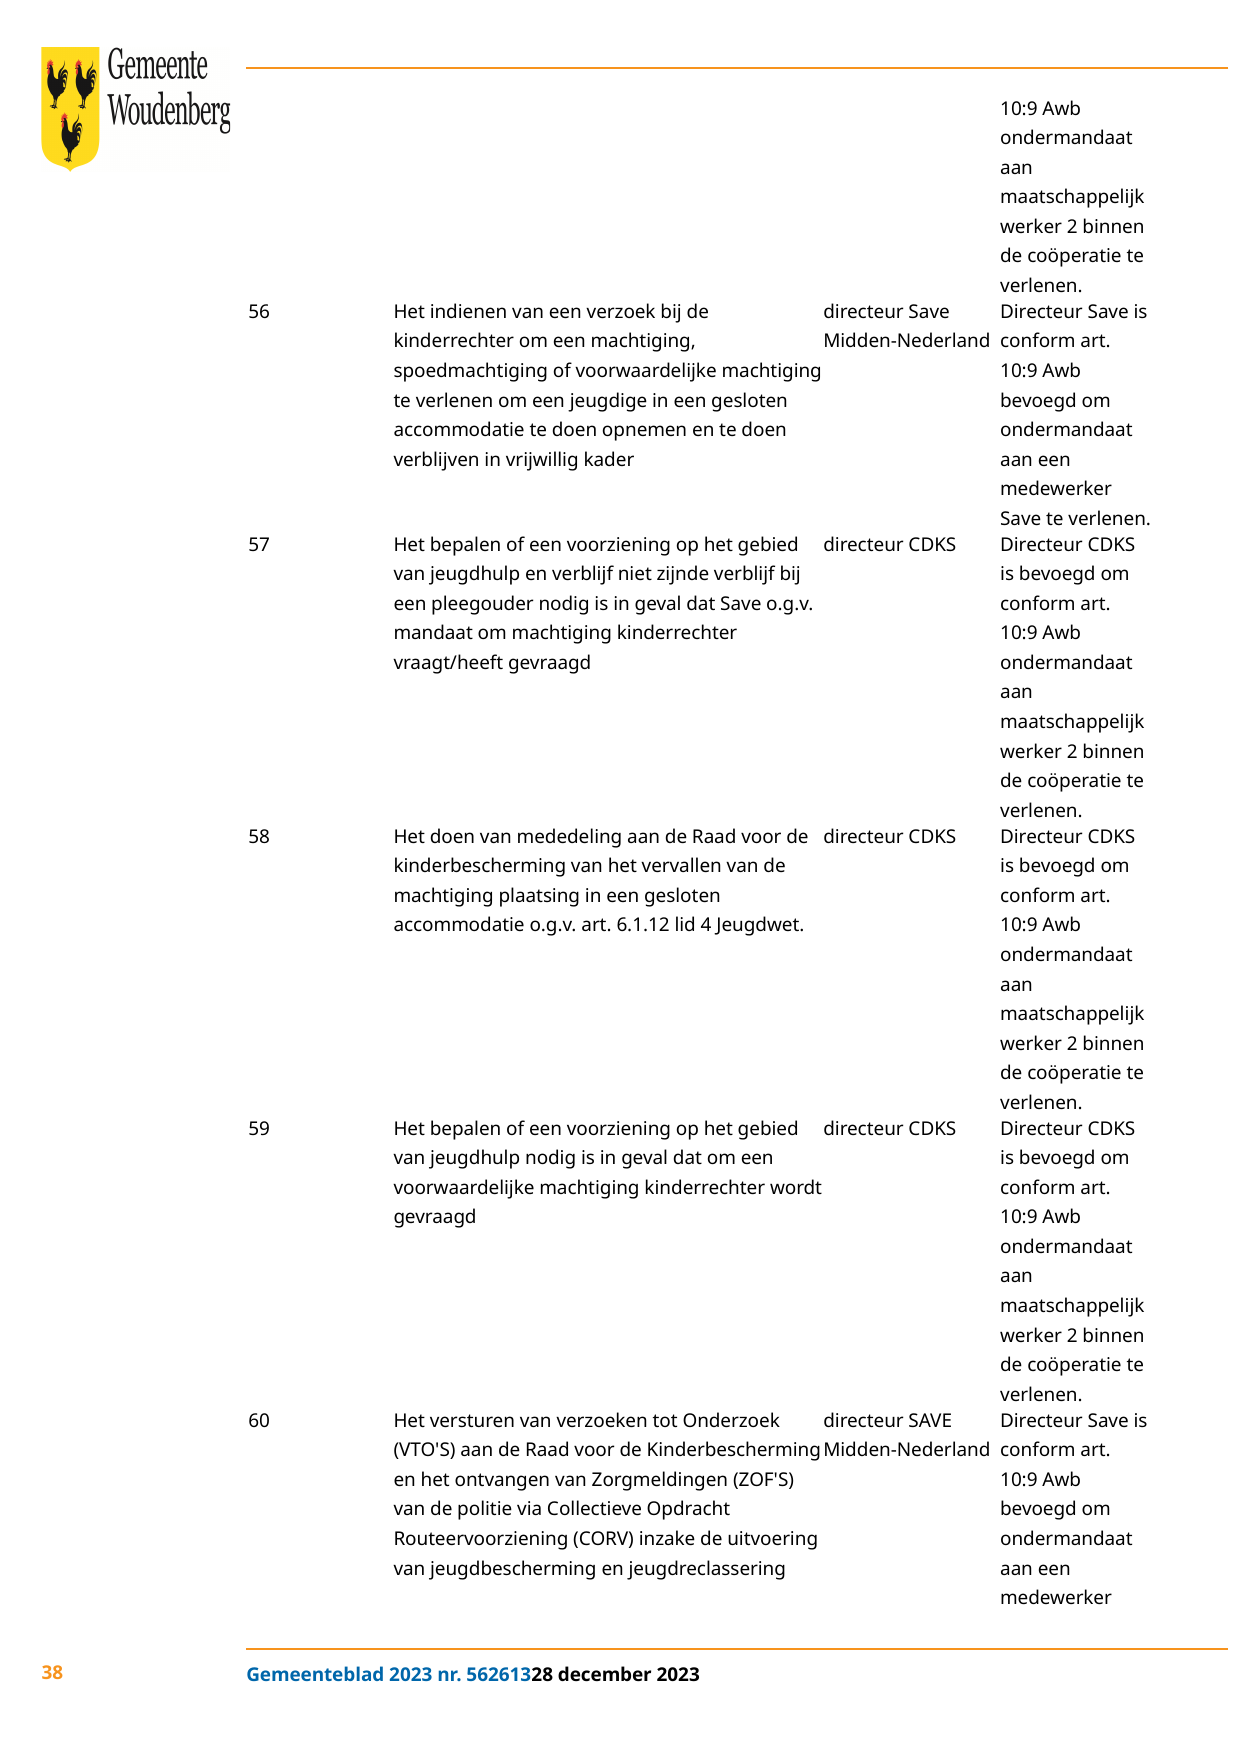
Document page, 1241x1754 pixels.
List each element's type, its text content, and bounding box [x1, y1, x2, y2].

table_cell Directeur Save is conform art. 10:9 Awb bevoegd om ondermandaat aan een medewerker Save te verlenen. [1000, 298, 1152, 531]
table_cell directeur CDKS [823, 1115, 1000, 1407]
table_cell 57 [248, 531, 393, 823]
table_cell 10:9 Awb ondermandaat aan maatschappelijk werker 2 binnen de coöperatie te verlenen. [1000, 95, 1152, 298]
table_cell [823, 95, 1000, 298]
table_cell [393, 95, 823, 298]
table_cell Het bepalen of een voorziening op het gebied van jeugdhulp nodig is in geval dat om een voorwaardelijke machtiging kinderrechter wordt gevraagd [393, 1115, 823, 1407]
table_cell directeur CDKS [823, 531, 1000, 823]
table_cell Directeur CDKS is bevoegd om conform art. 10:9 Awb ondermandaat aan maatschappelijk werker 2 binnen de coöperatie te verlenen. [1000, 823, 1152, 1115]
table_cell Directeur CDKS is bevoegd om conform art. 10:9 Awb ondermandaat aan maatschappelijk werker 2 binnen de coöperatie te verlenen. [1000, 531, 1152, 823]
table_cell directeur Save Midden-Nederland [823, 298, 1000, 531]
table_cell 58 [248, 823, 393, 1115]
table_cell [248, 95, 393, 298]
table_cell Directeur Save is conform art. 10:9 Awb bevoegd om ondermandaat aan een medewerker [1000, 1407, 1152, 1610]
table_cell Het versturen van verzoeken tot Onderzoek (VTO'S) aan de Raad voor de Kinderbescherming en het ontvangen van Zorgmeldingen (ZOF'S) van de politie via Collectieve Opdracht Routeervoorziening (CORV) inzake de uitvoering van jeugdbescherming en jeugdreclassering [393, 1407, 823, 1610]
table_cell Het doen van mededeling aan de Raad voor de kinderbescherming van het vervallen van de machtiging plaatsing in een gesloten accommodatie o.g.v. art. 6.1.12 lid 4 Jeugdwet. [393, 823, 823, 1115]
picture [41, 47, 231, 172]
table_cell directeur CDKS [823, 823, 1000, 1115]
table_cell 59 [248, 1115, 393, 1407]
table_cell 56 [248, 298, 393, 531]
table_cell directeur SAVE Midden-Nederland [823, 1407, 1000, 1610]
table_cell Directeur CDKS is bevoegd om conform art. 10:9 Awb ondermandaat aan maatschappelijk werker 2 binnen de coöperatie te verlenen. [1000, 1115, 1152, 1407]
table_cell 60 [248, 1407, 393, 1610]
table_cell Het indienen van een verzoek bij de kinderrechter om een machtiging, spoedmachtiging of voorwaardelijke machtiging te verlenen om een jeugdige in een gesloten accommodatie te doen opnemen en te doen verblijven in vrijwillig kader [393, 298, 823, 531]
table_cell Het bepalen of een voorziening op het gebied van jeugdhulp en verblijf niet zijnde verblijf bij een pleegouder nodig is in geval dat Save o.g.v. mandaat om machtiging kinderrechter vraagt/heeft gevraagd [393, 531, 823, 823]
